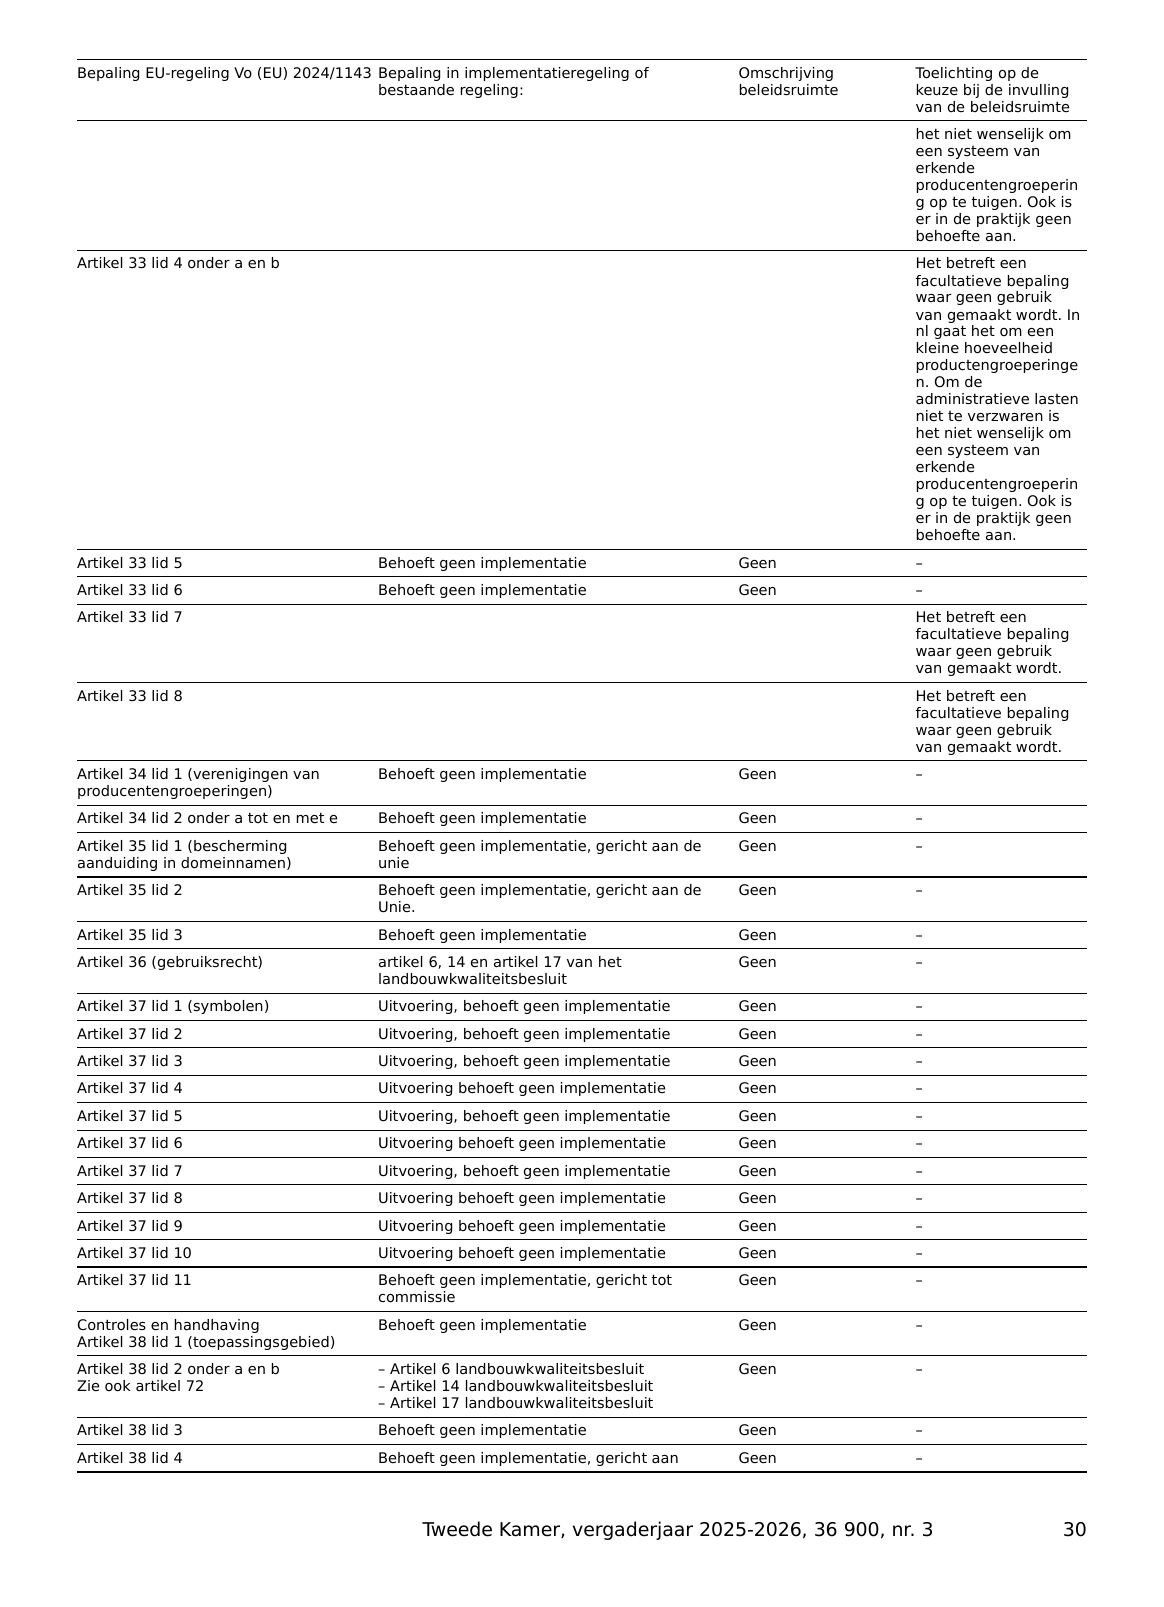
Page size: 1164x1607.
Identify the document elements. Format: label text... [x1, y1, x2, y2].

table_cell Uitvoering behoeft geen implementatie [372, 1213, 732, 1239]
table_cell Geen [732, 1021, 909, 1047]
table_header Bepaling EU-regeling Vo (EU) 2024/1143 [77, 60, 372, 120]
table_cell – [909, 1103, 1087, 1129]
table_cell [732, 605, 909, 682]
table_cell Artikel 37 lid 2 [77, 1021, 372, 1047]
table_cell Artikel 38 lid 4 [77, 1445, 372, 1471]
table_cell Artikel 37 lid 10 [77, 1240, 372, 1266]
table_cell Uitvoering, behoeft geen implementatie [372, 1103, 732, 1129]
table_cell Artikel 34 lid 2 onder a tot en met e [77, 806, 372, 832]
table_cell – [909, 761, 1087, 804]
table_cell artikel 6, 14 en artikel 17 van het landbouwkwaliteitsbesluit [372, 949, 732, 992]
table_cell Artikel 34 lid 1 (verenigingen van producentengroeperingen) [77, 761, 372, 804]
table_cell Geen [732, 994, 909, 1020]
table_cell Behoeft geen implementatie [372, 1418, 732, 1444]
table_cell [732, 683, 909, 760]
table_cell Uitvoering behoeft geen implementatie [372, 1131, 732, 1157]
table_cell Artikel 35 lid 1 (bescherming aanduiding in domeinnamen) [77, 833, 372, 876]
table_cell Geen [732, 1418, 909, 1444]
table_cell – [909, 878, 1087, 921]
table_cell Geen [732, 1158, 909, 1184]
table_cell Artikel 38 lid 2 onder a en b Zie ook artikel 72 [77, 1356, 372, 1417]
table_cell Artikel 37 lid 11 [77, 1268, 372, 1311]
table_cell Het betreft een facultatieve bepaling waar geen gebruik van gemaakt wordt. In nl gaat het om een kleine hoeveelheid productengroeperingen. Om de administratieve lasten niet te verzwaren is het niet wenselijk om een systeem van erkende producentengroepering op te tuigen. Ook is er in de praktijk geen behoefte aan. [909, 251, 1087, 549]
table_cell Geen [732, 878, 909, 921]
table_cell – [909, 1021, 1087, 1047]
table_cell Uitvoering behoeft geen implementatie [372, 1076, 732, 1102]
table_cell – [909, 994, 1087, 1020]
table_cell Artikel 35 lid 3 [77, 922, 372, 948]
table_cell Artikel 37 lid 4 [77, 1076, 372, 1102]
table_cell – [909, 1418, 1087, 1444]
table_cell Behoeft geen implementatie, gericht tot commissie [372, 1268, 732, 1311]
table_cell Geen [732, 1312, 909, 1355]
table_cell – [909, 1213, 1087, 1239]
table_cell Artikel 35 lid 2 [77, 878, 372, 921]
table_cell Geen [732, 1445, 909, 1471]
table_cell Geen [732, 1048, 909, 1075]
table_cell Uitvoering, behoeft geen implementatie [372, 1021, 732, 1047]
table_cell Uitvoering, behoeft geen implementatie [372, 994, 732, 1020]
table_cell Geen [732, 1240, 909, 1266]
table_cell – [909, 1048, 1087, 1075]
table_cell Uitvoering behoeft geen implementatie [372, 1185, 732, 1212]
table_cell Behoeft geen implementatie [372, 922, 732, 948]
table_cell Artikel 37 lid 7 [77, 1158, 372, 1184]
table_cell Geen [732, 1076, 909, 1102]
table_cell – [909, 1312, 1087, 1355]
table_cell Artikel 33 lid 8 [77, 683, 372, 760]
table_cell Uitvoering, behoeft geen implementatie [372, 1048, 732, 1075]
table_cell Het betreft een facultatieve bepaling waar geen gebruik van gemaakt wordt. [909, 605, 1087, 682]
table_cell – [909, 1158, 1087, 1184]
table_header Bepaling in implementatieregeling of bestaande regeling: [372, 60, 732, 120]
table_cell [372, 251, 732, 549]
table_cell [732, 121, 909, 250]
table_cell Geen [732, 761, 909, 804]
table_cell [372, 121, 732, 250]
table_cell Behoeft geen implementatie, gericht aan de unie [372, 833, 732, 876]
table_cell Geen [732, 550, 909, 576]
table_cell Geen [732, 1213, 909, 1239]
table_cell Behoeft geen implementatie [372, 577, 732, 603]
table_cell Uitvoering behoeft geen implementatie [372, 1240, 732, 1266]
table_cell Artikel 38 lid 3 [77, 1418, 372, 1444]
table_cell – [909, 1076, 1087, 1102]
table_cell Geen [732, 1103, 909, 1129]
table_cell Behoeft geen implementatie [372, 550, 732, 576]
table_cell het niet wenselijk om een systeem van erkende producentengroepering op te tuigen. Ook is er in de praktijk geen behoefte aan. [909, 121, 1087, 250]
table_cell Artikel 37 lid 9 [77, 1213, 372, 1239]
table_cell Artikel 37 lid 3 [77, 1048, 372, 1075]
table_cell – [909, 1445, 1087, 1471]
table_cell [77, 121, 372, 250]
table_cell Behoeft geen implementatie, gericht aan de Unie. [372, 878, 732, 921]
table_cell Geen [732, 577, 909, 603]
table_cell Geen [732, 949, 909, 992]
table_cell – [909, 1240, 1087, 1266]
table_cell Uitvoering, behoeft geen implementatie [372, 1158, 732, 1184]
table_cell Geen [732, 806, 909, 832]
table_cell Geen [732, 1185, 909, 1212]
table_cell Geen [732, 1356, 909, 1417]
table_cell Controles en handhaving Artikel 38 lid 1 (toepassingsgebied) [77, 1312, 372, 1355]
table_cell Artikel 37 lid 6 [77, 1131, 372, 1157]
table_cell Artikel 33 lid 4 onder a en b [77, 251, 372, 549]
table_cell Artikel 33 lid 5 [77, 550, 372, 576]
table_header Toelichting op de keuze bij de invulling van de beleidsruimte [909, 60, 1087, 120]
table_cell – [909, 1185, 1087, 1212]
table_header Omschrijving beleidsruimte [732, 60, 909, 120]
table_cell – [909, 550, 1087, 576]
table_cell – [909, 577, 1087, 603]
table_cell – [909, 1131, 1087, 1157]
table_cell Artikel 33 lid 6 [77, 577, 372, 603]
table_cell [372, 605, 732, 682]
table_cell [372, 683, 732, 760]
table_cell – [909, 1356, 1087, 1417]
table_cell Artikel 36 (gebruiksrecht) [77, 949, 372, 992]
table_cell – [909, 922, 1087, 948]
table_cell – [909, 806, 1087, 832]
table_cell Behoeft geen implementatie [372, 761, 732, 804]
table_cell – [909, 1268, 1087, 1311]
table_cell Geen [732, 1268, 909, 1311]
table_cell Artikel 33 lid 7 [77, 605, 372, 682]
table_cell Artikel 37 lid 5 [77, 1103, 372, 1129]
table_cell Artikel 37 lid 1 (symbolen) [77, 994, 372, 1020]
table_cell – [909, 949, 1087, 992]
table_cell Behoeft geen implementatie, gericht aan [372, 1445, 732, 1471]
table_cell Geen [732, 922, 909, 948]
table_cell Geen [732, 1131, 909, 1157]
table_cell Behoeft geen implementatie [372, 1312, 732, 1355]
table_cell Behoeft geen implementatie [372, 806, 732, 832]
table_cell – [909, 833, 1087, 876]
table_cell Het betreft een facultatieve bepaling waar geen gebruik van gemaakt wordt. [909, 683, 1087, 760]
table_cell Artikel 37 lid 8 [77, 1185, 372, 1212]
table_cell Geen [732, 833, 909, 876]
table_cell [732, 251, 909, 549]
table_cell – Artikel 6 landbouwkwaliteitsbesluit – Artikel 14 landbouwkwaliteitsbesluit – Artikel 17 landbouwkwaliteitsbesluit [372, 1356, 732, 1417]
